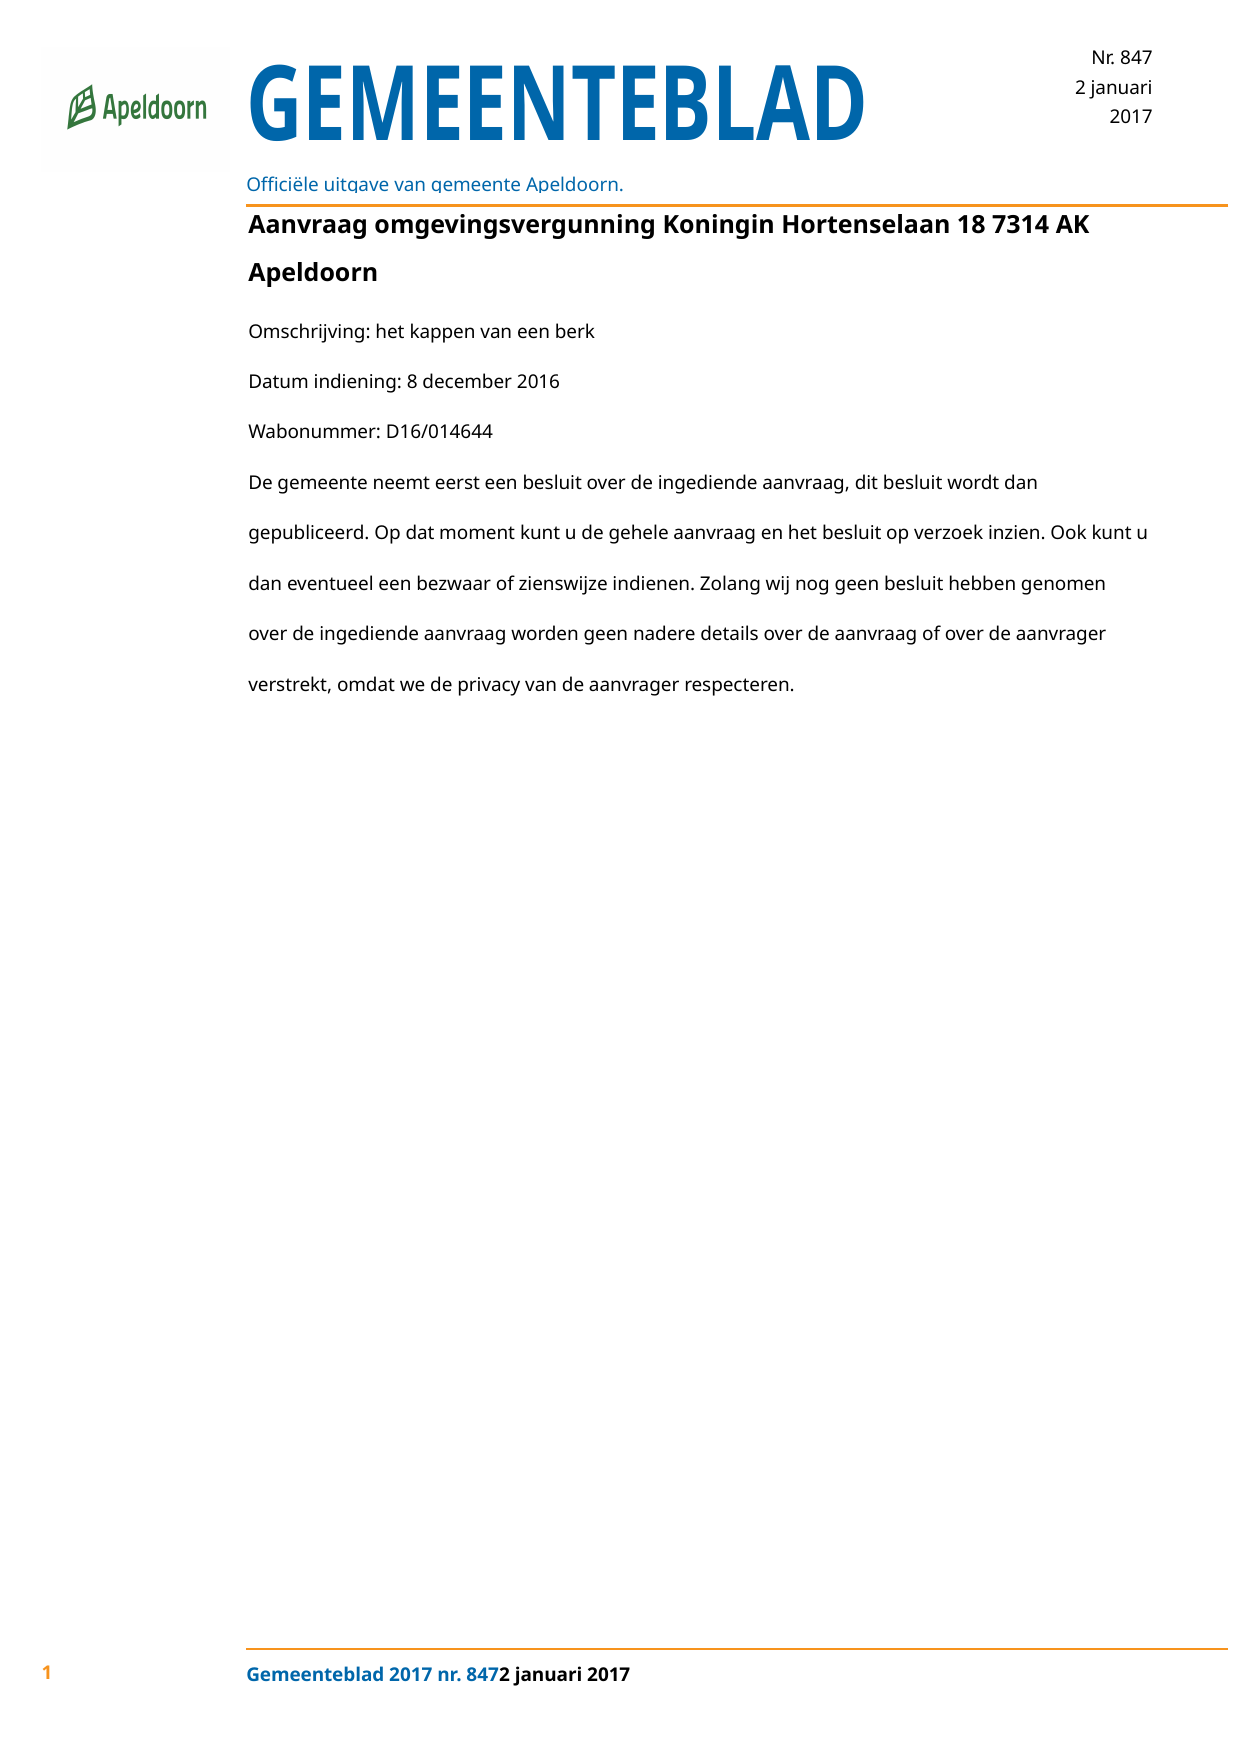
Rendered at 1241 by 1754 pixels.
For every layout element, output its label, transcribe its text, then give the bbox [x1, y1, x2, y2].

text over de ingediende aanvraag worden geen nadere details over de aanvraag of over de aanvrager [248, 620, 1152, 646]
text verstrekt, omdat we de privacy van de aanvrager respecteren. [248, 671, 1152, 697]
text gepubliceerd. Op dat moment kunt u de gehele aanvraag en het besluit op verzoek inzien. Ook kunt u [248, 519, 1152, 545]
text De gemeente neemt eerst een besluit over de ingediende aanvraag, dit besluit wordt dan [248, 469, 1152, 495]
text Datum indiening: 8 december 2016 [248, 368, 1152, 394]
text Omschrijving: het kappen van een berk [248, 318, 1152, 344]
text Aanvraag omgevingsvergunning Koningin Hortenselaan 18 7314 AK Apeldoorn [248, 207, 1152, 288]
text dan eventueel een bezwaar of zienswijze indienen. Zolang wij nog geen besluit hebben genomen [248, 570, 1152, 596]
text Wabonummer: D16/014644 [248, 419, 1152, 444]
picture [41, 47, 231, 172]
